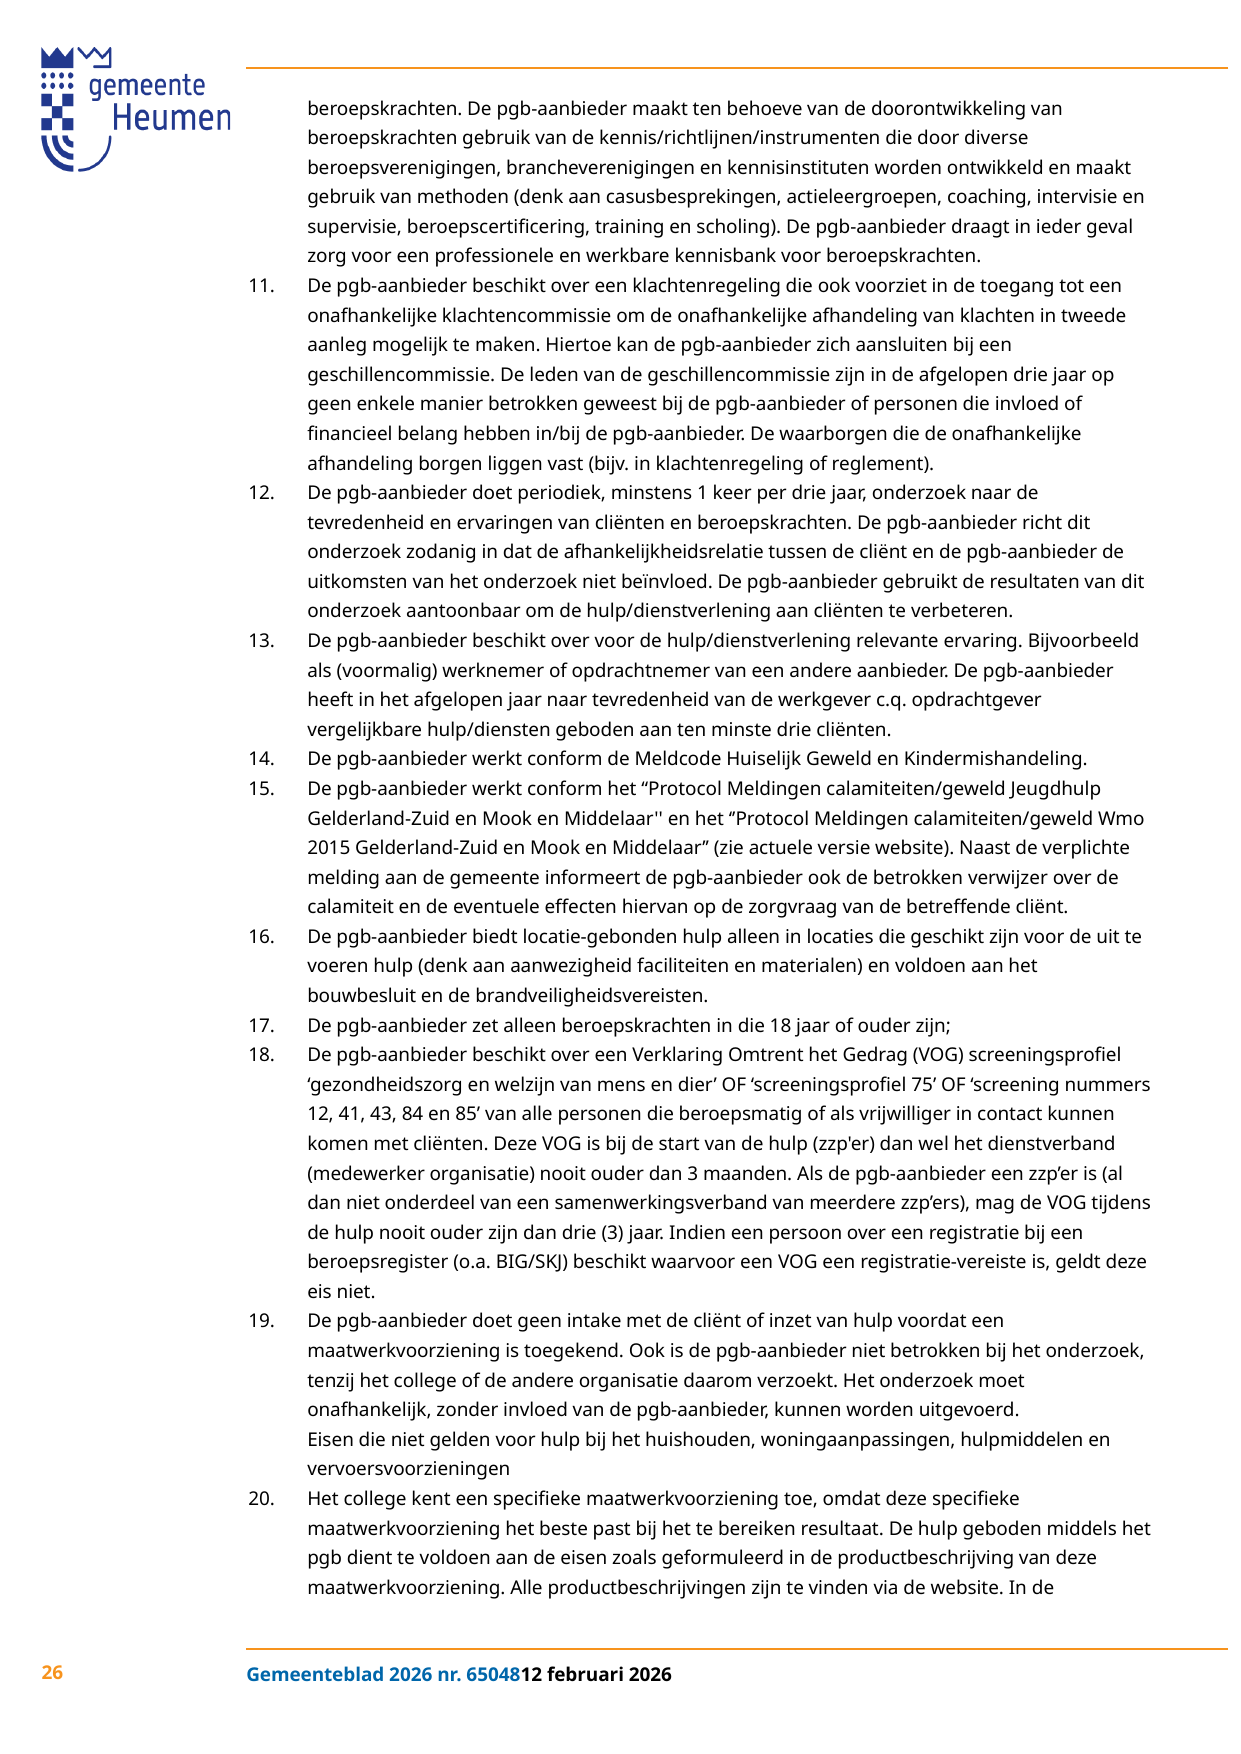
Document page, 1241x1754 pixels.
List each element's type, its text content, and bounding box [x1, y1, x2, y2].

list De pgb-aanbieder biedt locatie-gebonden hulp alleen in locaties die geschikt zijn voor de uit te voeren hulp (denk aan aanwezigheid faciliteiten en materialen) en voldoen aan het bouwbesluit en de brandveiligheidsvereisten. [248, 923, 1152, 1008]
list De pgb-aanbieder beschikt over voor de hulp/dienstverlening relevante ervaring. Bijvoorbeeld als (voormalig) werknemer of opdrachtnemer van een andere aanbieder. De pgb-aanbieder heeft in het afgelopen jaar naar tevredenheid van de werkgever c.q. opdrachtgever vergelijkbare hulp/diensten geboden aan ten minste drie cliënten. [248, 627, 1152, 742]
list De pgb-aanbieder werkt conform het “Protocol Meldingen calamiteiten/geweld Jeugdhulp Gelderland-Zuid en Mook en Middelaar'' en het ‘’Protocol Meldingen calamiteiten/geweld Wmo 2015 Gelderland-Zuid en Mook en Middelaar’’ (zie actuele versie website). Naast de verplichte melding aan de gemeente informeert de pgb-aanbieder ook de betrokken verwijzer over de calamiteit en de eventuele effecten hiervan op de zorgvraag van de betreffende cliënt. [248, 775, 1152, 919]
list De pgb-aanbieder zet alleen beroepskrachten in die 18 jaar of ouder zijn; [248, 1012, 1152, 1038]
list De pgb-aanbieder beschikt over een klachtenregeling die ook voorziet in de toegang tot een onafhankelijke klachtencommissie om de onafhankelijke afhandeling van klachten in tweede aanleg mogelijk te maken. Hiertoe kan de pgb-aanbieder zich aansluiten bij een geschillencommissie. De leden van de geschillencommissie zijn in de afgelopen drie jaar op geen enkele manier betrokken geweest bij de pgb-aanbieder of personen die invloed of financieel belang hebben in/bij de pgb-aanbieder. De waarborgen die de onafhankelijke afhandeling borgen liggen vast (bijv. in klachtenregeling of reglement). [248, 272, 1152, 476]
list beroepskrachten. De pgb-aanbieder maakt ten behoeve van de doorontwikkeling van beroepskrachten gebruik van de kennis/richtlijnen/instrumenten die door diverse beroepsverenigingen, brancheverenigingen en kennisinstituten worden ontwikkeld en maakt gebruik van methoden (denk aan casusbesprekingen, actieleergroepen, coaching, intervisie en supervisie, beroepscertificering, training en scholing). De pgb-aanbieder draagt in ieder geval zorg voor een professionele en werkbare kennisbank voor beroepskrachten. [248, 95, 1152, 268]
list De pgb-aanbieder doet periodiek, minstens 1 keer per drie jaar, onderzoek naar de tevredenheid en ervaringen van cliënten en beroepskrachten. De pgb-aanbieder richt dit onderzoek zodanig in dat de afhankelijkheidsrelatie tussen de cliënt en de pgb-aanbieder de uitkomsten van het onderzoek niet beïnvloed. De pgb-aanbieder gebruikt de resultaten van dit onderzoek aantoonbaar om de hulp/dienstverlening aan cliënten te verbeteren. [248, 479, 1152, 623]
list De pgb-aanbieder werkt conform de Meldcode Huiselijk Geweld en Kindermishandeling. [248, 746, 1152, 771]
list Het college kent een specifieke maatwerkvoorziening toe, omdat deze specifieke maatwerkvoorziening het beste past bij het te bereiken resultaat. De hulp geboden middels het pgb dient te voldoen aan de eisen zoals geformuleerd in de productbeschrijving van deze maatwerkvoorziening. Alle productbeschrijvingen zijn te vinden via de website. In de [248, 1485, 1152, 1600]
picture [41, 47, 231, 172]
list De pgb-aanbieder beschikt over een Verklaring Omtrent het Gedrag (VOG) screeningsprofiel ‘gezondheidszorg en welzijn van mens en dier’ OF ‘screeningsprofiel 75’ OF ‘screening nummers 12, 41, 43, 84 en 85’ van alle personen die beroepsmatig of als vrijwilliger in contact kunnen komen met cliënten. Deze VOG is bij de start van de hulp (zzp'er) dan wel het dienstverband (medewerker organisatie) nooit ouder dan 3 maanden. Als de pgb-aanbieder een zzp’er is (al dan niet onderdeel van een samenwerkingsverband van meerdere zzp’ers), mag de VOG tijdens de hulp nooit ouder zijn dan drie (3) jaar. Indien een persoon over een registratie bij een beroepsregister (o.a. BIG/SKJ) beschikt waarvoor een VOG een registratie-vereiste is, geldt deze eis niet. [248, 1041, 1152, 1304]
list De pgb-aanbieder doet geen intake met de cliënt of inzet van hulp voordat een maatwerkvoorziening is toegekend. Ook is de pgb-aanbieder niet betrokken bij het onderzoek, tenzij het college of de andere organisatie daarom verzoekt. Het onderzoek moet onafhankelijk, zonder invloed van de pgb-aanbieder, kunnen worden uitgevoerd. [248, 1308, 1152, 1422]
list Eisen die niet gelden voor hulp bij het huishouden, woningaanpassingen, hulpmiddelen en vervoersvoorzieningen [248, 1426, 1152, 1481]
